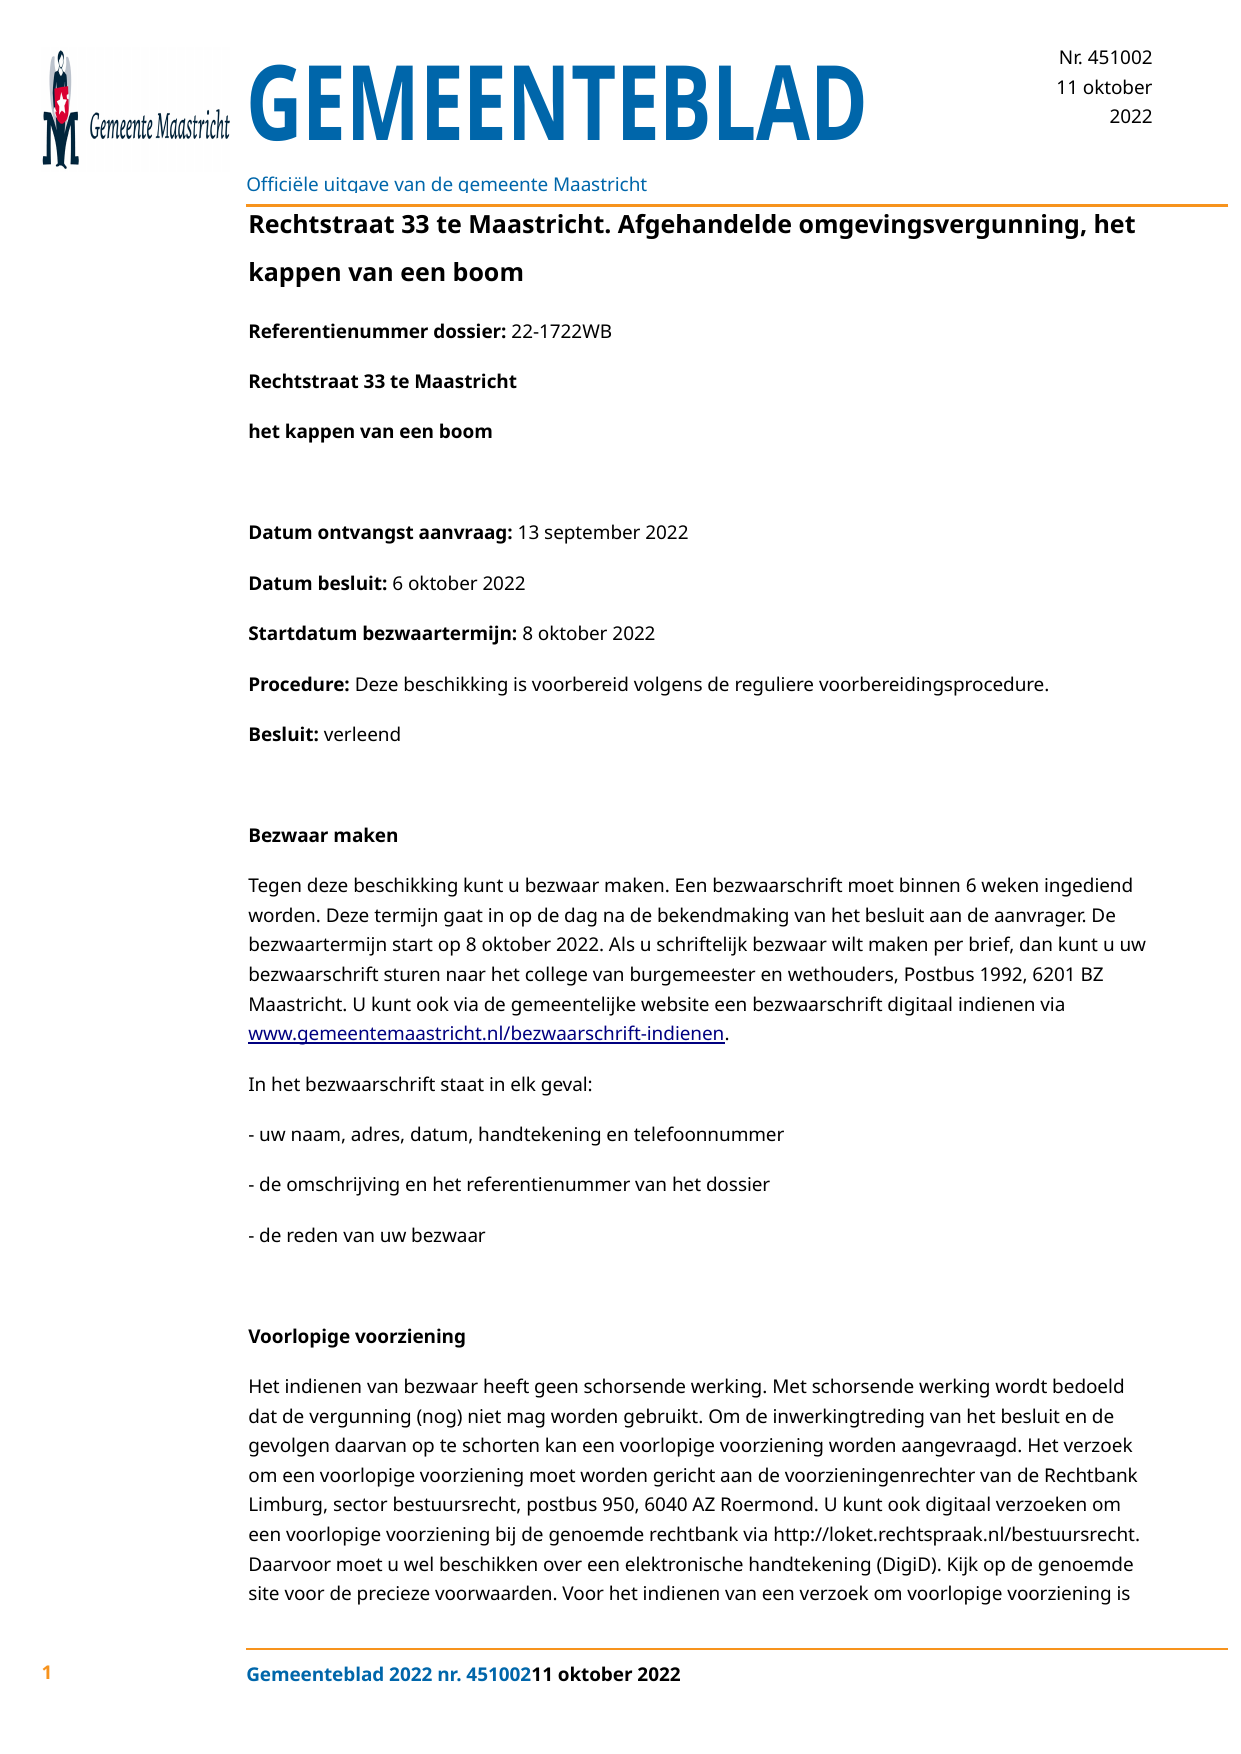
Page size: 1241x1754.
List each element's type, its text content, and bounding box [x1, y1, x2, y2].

picture [41, 47, 231, 172]
text Tegen deze beschikking kunt u bezwaar maken. Een bezwaarschrift moet binnen 6 weken ingediend worden. Deze termijn gaat in op de dag na de bekendmaking van het besluit aan de aanvrager. De bezwaartermijn start op 8 oktober 2022. Als u schriftelijk bezwaar wilt maken per brief, dan kunt u uw bezwaarschrift sturen naar het college van burgemeester en wethouders, Postbus 1992, 6201 BZ Maastricht. U kunt ook via de gemeentelijke website een bezwaarschrift digitaal indienen via www.gemeentemaastricht.nl/bezwaarschrift-indienen. [248, 872, 1152, 1046]
text - de reden van uw bezwaar [248, 1222, 1152, 1248]
text In het bezwaarschrift staat in elk geval: [248, 1071, 1152, 1097]
text Datum ontvangst aanvraag: 13 september 2022 [248, 519, 1152, 545]
text - de omschrijving en het referentienummer van het dossier [248, 1172, 1152, 1197]
text Rechtstraat 33 te Maastricht [248, 368, 1152, 394]
text het kappen van een boom [248, 419, 1152, 444]
text Rechtstraat 33 te Maastricht. Afgehandelde omgevingsvergunning, het kappen van een boom [248, 207, 1152, 288]
text Voorlopige voorziening [248, 1323, 1152, 1349]
text Het indienen van bezwaar heeft geen schorsende werking. Met schorsende werking wordt bedoeld dat de vergunning (nog) niet mag worden gebruikt. Om de inwerkingtreding van het besluit en de gevolgen daarvan op te schorten kan een voorlopige voorziening worden aangevraagd. Het verzoek om een voorlopige voorziening moet worden gericht aan de voorzieningenrechter van de Rechtbank Limburg, sector bestuursrecht, postbus 950, 6040 AZ Roermond. U kunt ook digitaal verzoeken om een voorlopige voorziening bij de genoemde rechtbank via http://loket.rechtspraak.nl/bestuursrecht. Daarvoor moet u wel beschikken over een elektronische handtekening (DigiD). Kijk op de genoemde site voor de precieze voorwaarden. Voor het indienen van een verzoek om voorlopige voorziening is [248, 1373, 1152, 1606]
text Datum besluit: 6 oktober 2022 [248, 570, 1152, 596]
text Bezwaar maken [248, 822, 1152, 848]
text Procedure: Deze beschikking is voorbereid volgens de reguliere voorbereidingsprocedure. [248, 671, 1152, 697]
text Startdatum bezwaartermijn: 8 oktober 2022 [248, 620, 1152, 646]
text Besluit: verleend [248, 721, 1152, 747]
text Referentienummer dossier: 22-1722WB [248, 318, 1152, 344]
text - uw naam, adres, datum, handtekening en telefoonnummer [248, 1121, 1152, 1147]
